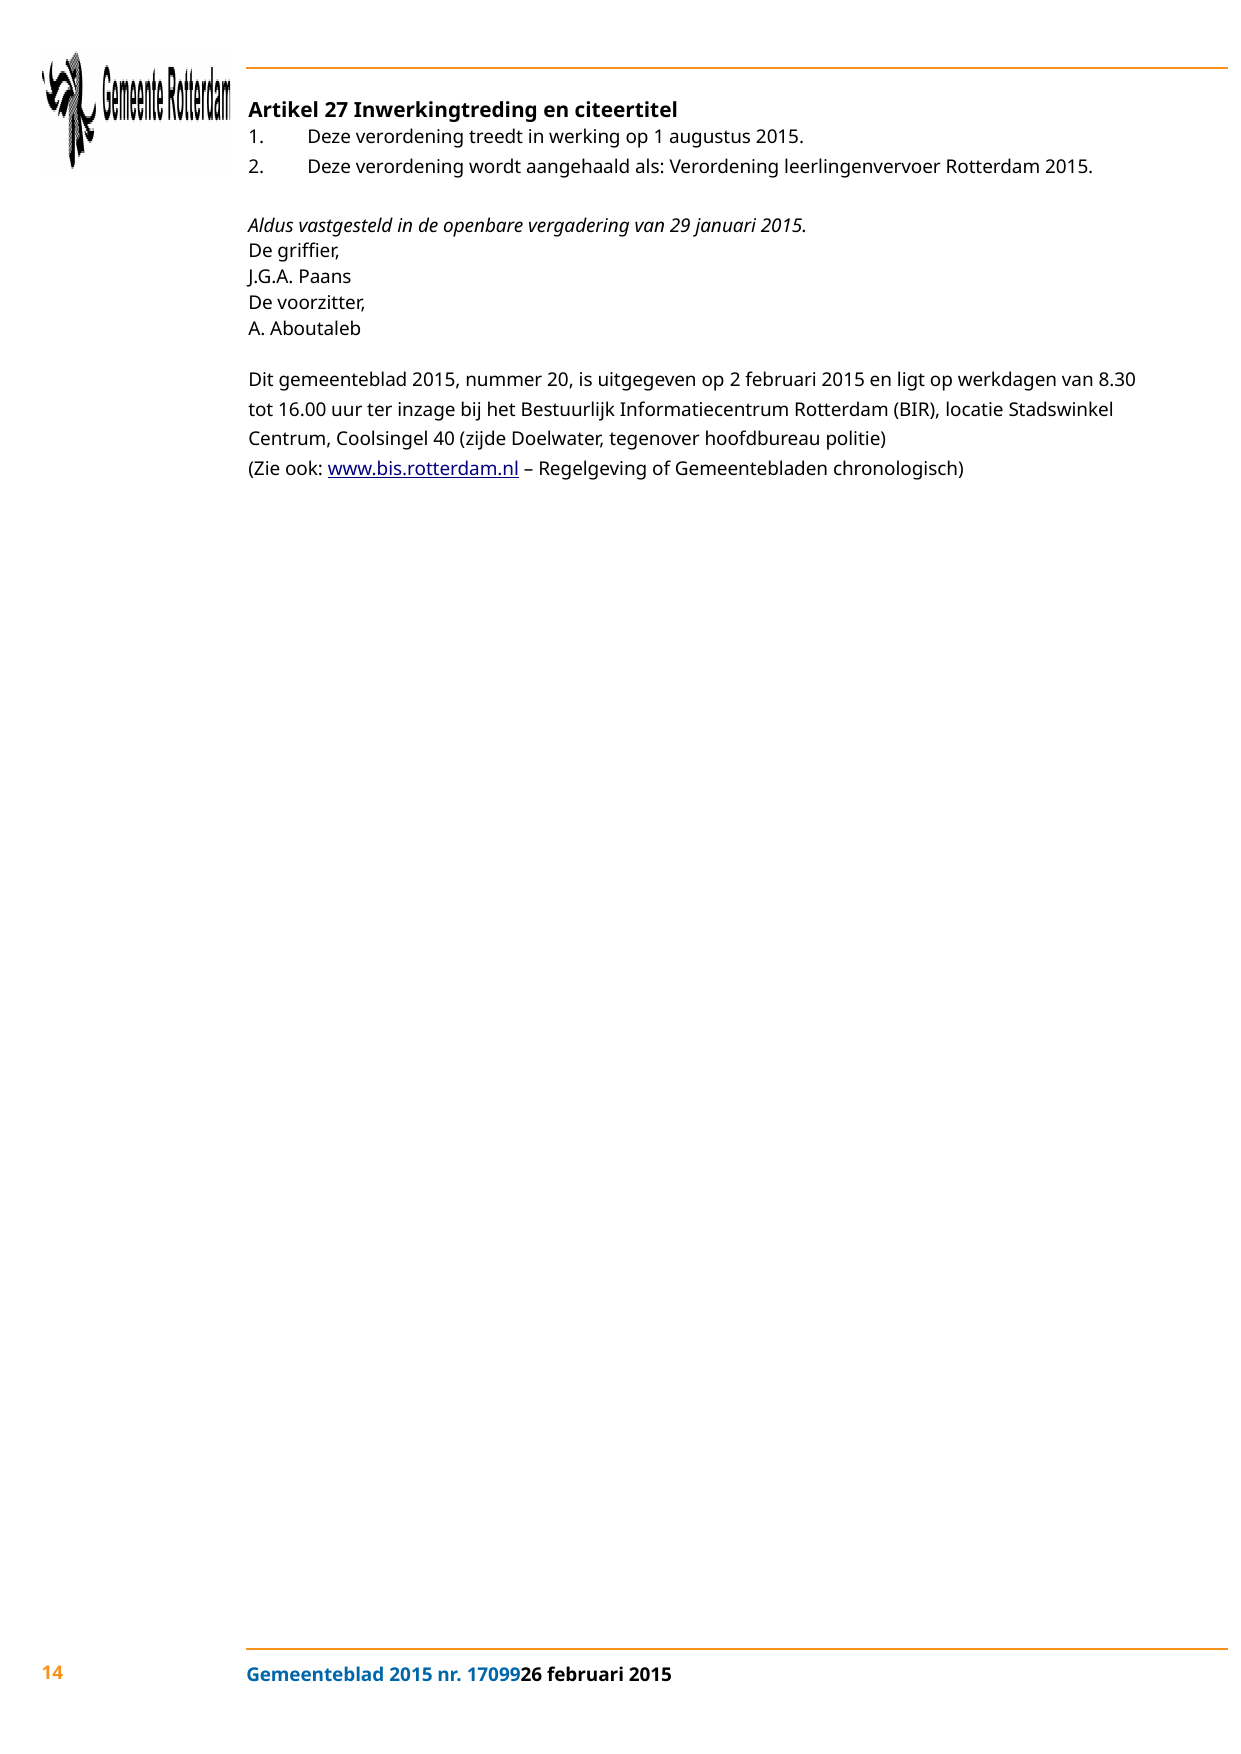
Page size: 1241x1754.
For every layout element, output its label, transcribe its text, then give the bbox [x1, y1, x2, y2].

picture [41, 47, 231, 172]
text Artikel 27 Inwerkingtreding en citeertitel [248, 95, 1152, 123]
text (Zie ook: www.bis.rotterdam.nl – Regelgeving of Gemeentebladen chronologisch) [248, 455, 1152, 481]
list Deze verordening treedt in werking op 1 augustus 2015. [248, 123, 1152, 149]
text A. Aboutaleb [248, 315, 1152, 341]
text Aldus vastgesteld in de openbare vergadering van 29 januari 2015. [248, 212, 1152, 238]
text De voorzitter, [248, 289, 1152, 315]
list Deze verordening wordt aangehaald als: Verordening leerlingenvervoer Rotterdam 2015. [248, 153, 1152, 178]
text J.G.A. Paans [248, 263, 1152, 289]
text Dit gemeenteblad 2015, nummer 20, is uitgegeven op 2 februari 2015 en ligt op werkdagen van 8.30 tot 16.00 uur ter inzage bij het Bestuurlijk Informatiecentrum Rotterdam (BIR), locatie Stadswinkel Centrum, Coolsingel 40 (zijde Doelwater, tegenover hoofdbureau politie) [248, 366, 1152, 451]
text De griffier, [248, 238, 1152, 263]
